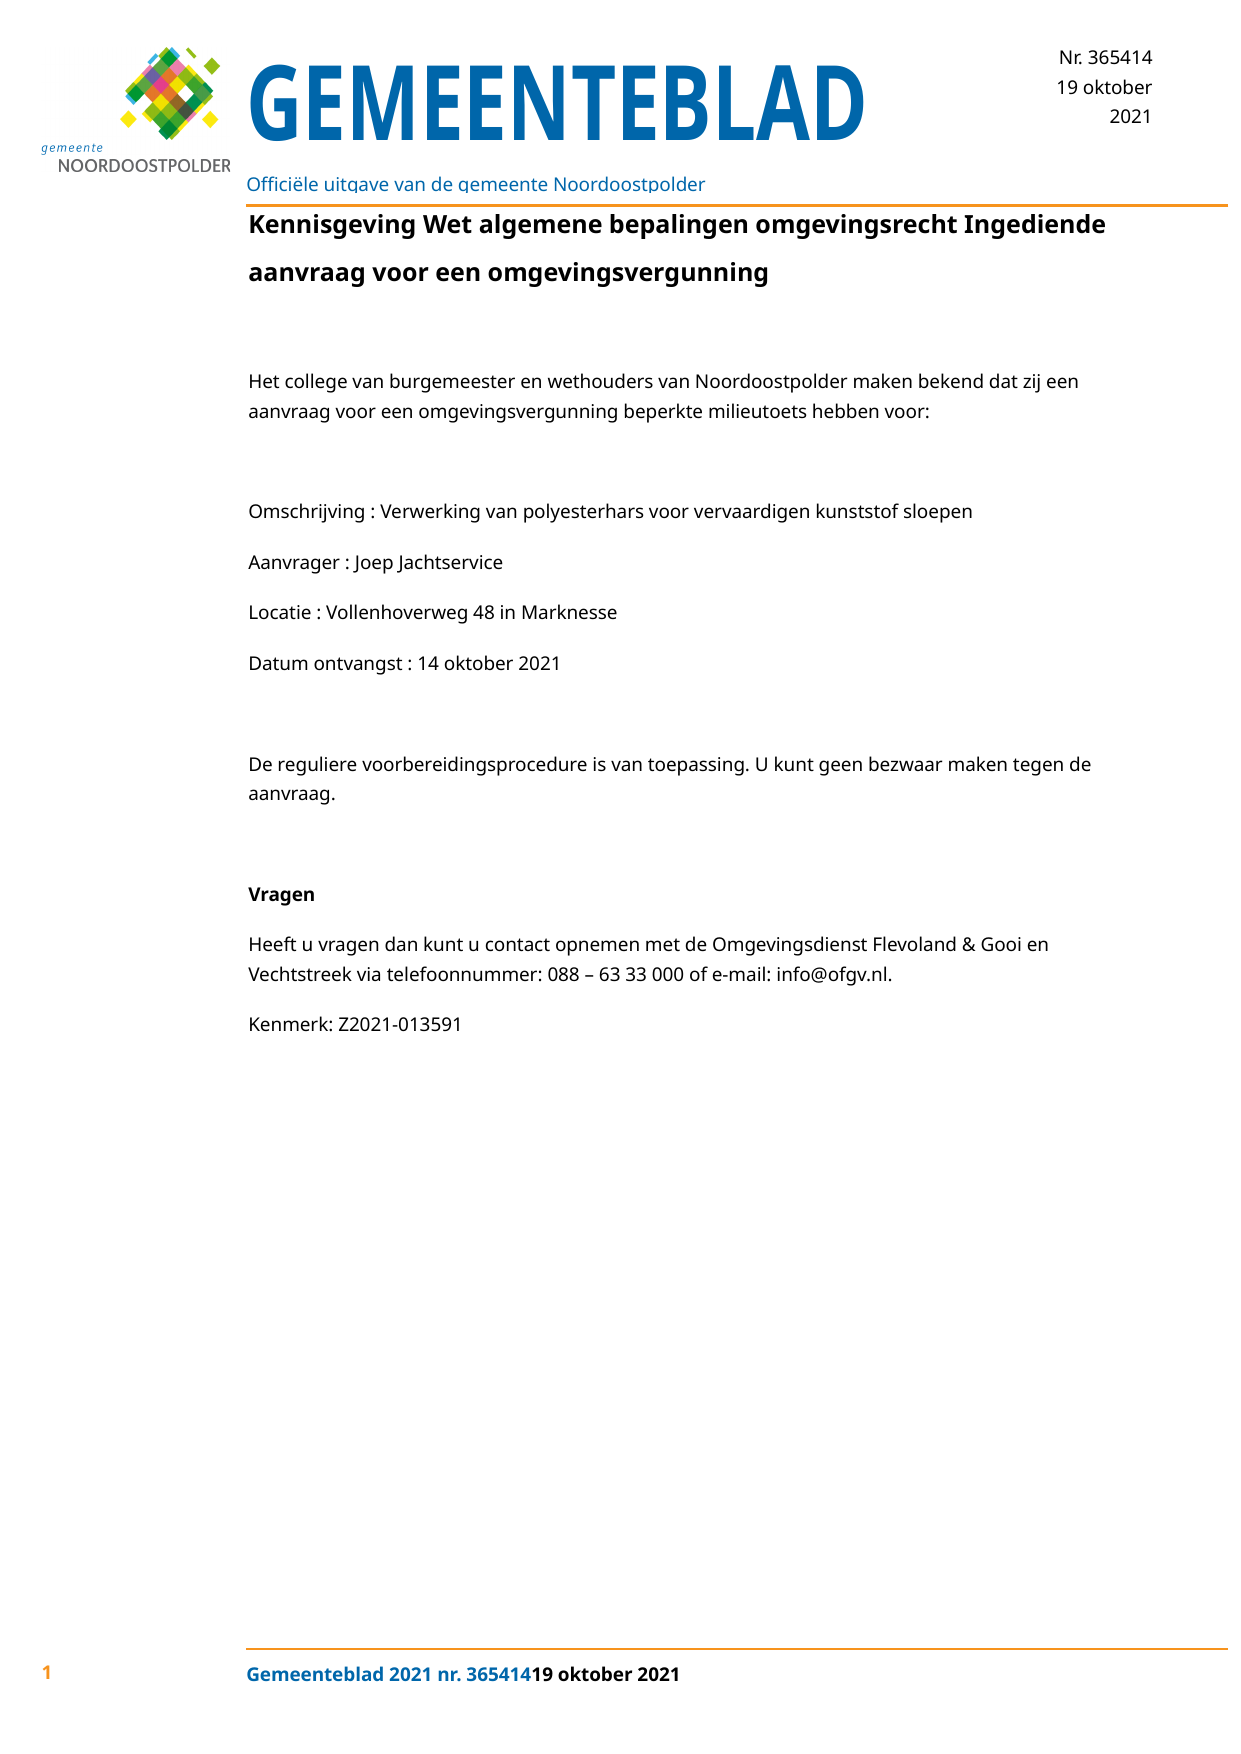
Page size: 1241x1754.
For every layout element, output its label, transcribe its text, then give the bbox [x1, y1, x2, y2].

text Kenmerk: Z2021-013591 [248, 1012, 1152, 1037]
text Heeft u vragen dan kunt u contact opnemen met de Omgevingsdienst Flevoland & Gooi en Vechtstreek via telefoonnummer: 088 – 63 33 000 of e-mail: info@ofgv.nl. [248, 932, 1152, 987]
text Kennisgeving Wet algemene bepalingen omgevingsrecht Ingediende aanvraag voor een omgevingsvergunning [248, 207, 1152, 288]
text Datum ontvangst : 14 oktober 2021 [248, 650, 1152, 676]
text De reguliere voorbereidingsprocedure is van toepassing. U kunt geen bezwaar maken tegen de aanvraag. [248, 751, 1152, 806]
text Aanvrager : Joep Jachtservice [248, 549, 1152, 575]
text Locatie : Vollenhoverweg 48 in Marknesse [248, 599, 1152, 625]
text Omschrijving : Verwerking van polyesterhars voor vervaardigen kunststof sloepen [248, 499, 1152, 524]
text Het college van burgemeester en wethouders van Noordoostpolder maken bekend dat zij een aanvraag voor een omgevingsvergunning beperkte milieutoets hebben voor: [248, 368, 1152, 424]
picture [41, 47, 231, 172]
text Vragen [248, 881, 1152, 907]
